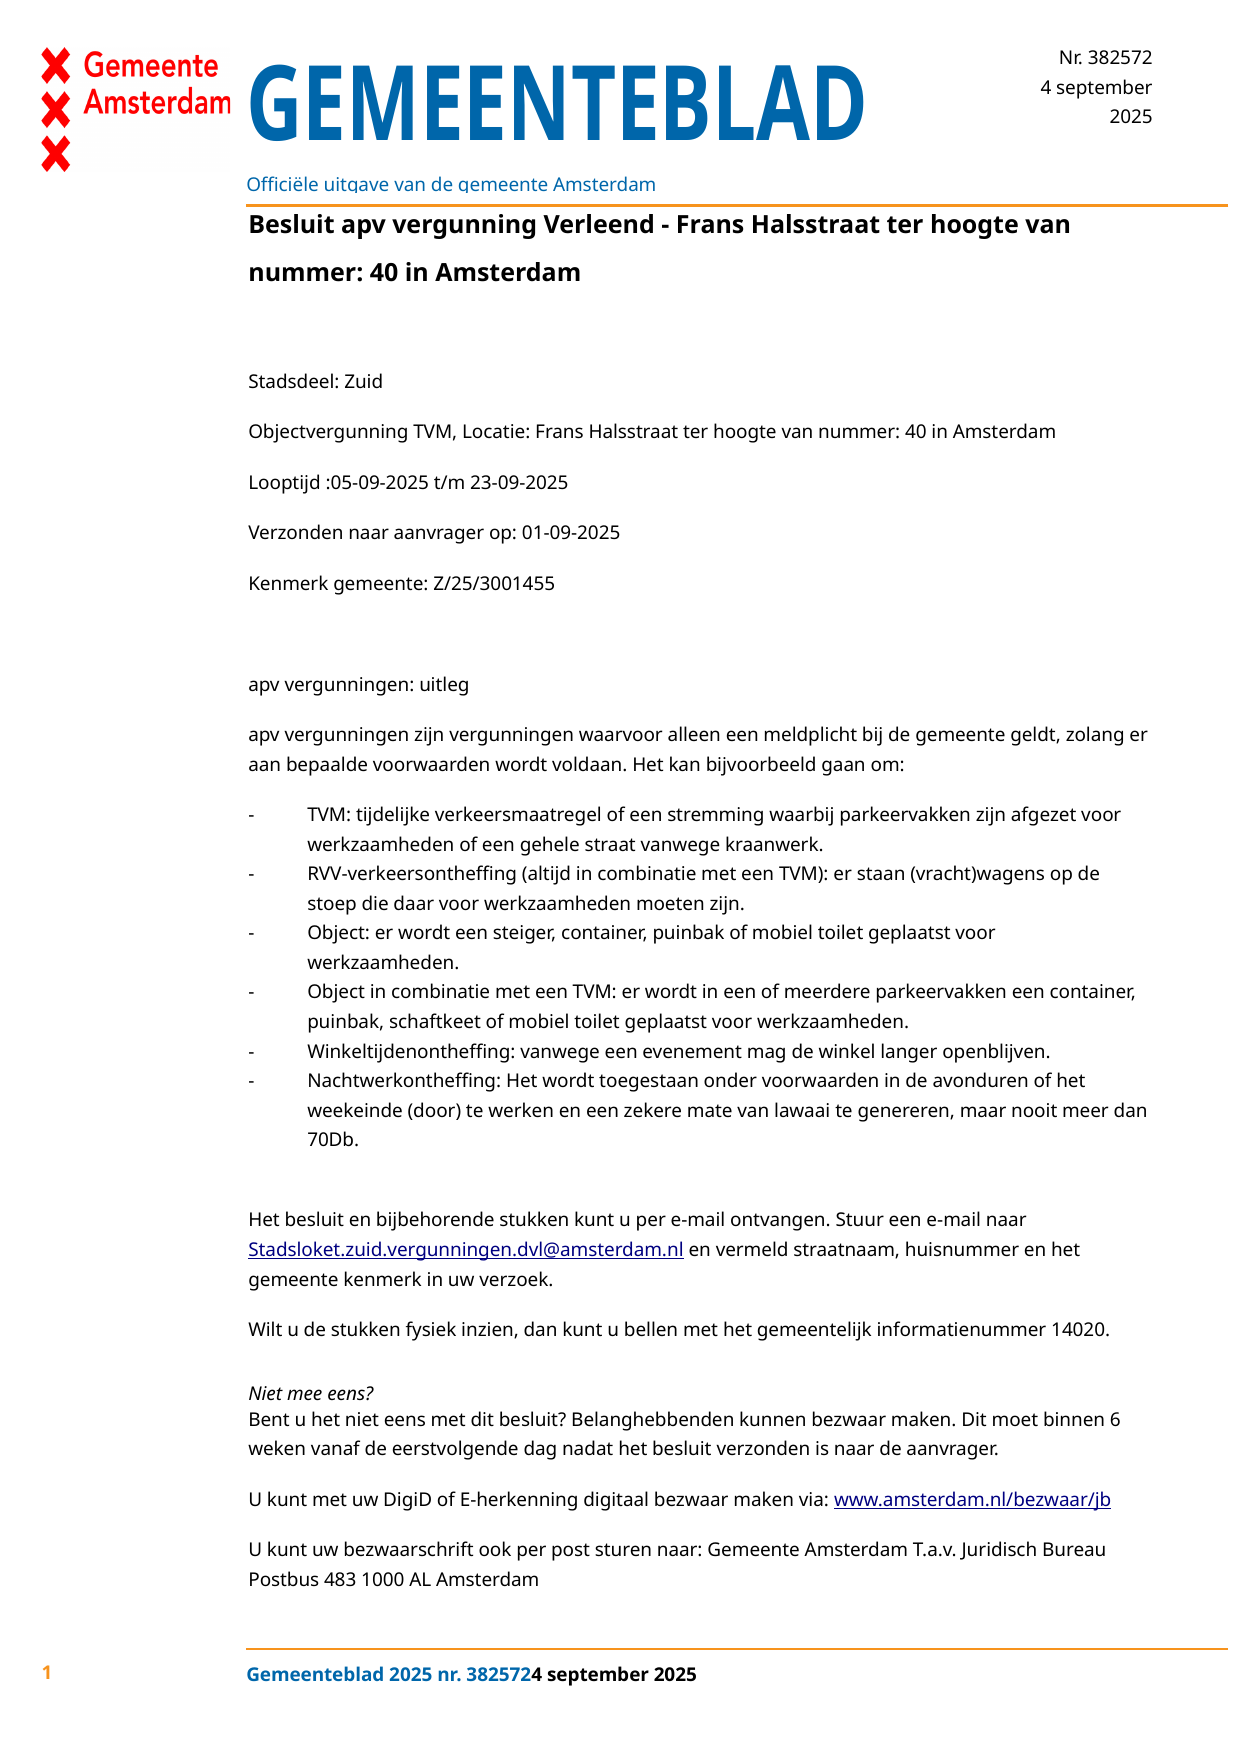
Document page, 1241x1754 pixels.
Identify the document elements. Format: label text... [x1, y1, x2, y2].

text Verzonden naar aanvrager op: 01-09-2025 [248, 519, 1152, 545]
text U kunt uw bezwaarschrift ook per post sturen naar: Gemeente Amsterdam T.a.v. Juridisch Bureau Postbus 483 1000 AL Amsterdam [248, 1536, 1152, 1592]
list Nachtwerkontheffing: Het wordt toegestaan onder voorwaarden in de avonduren of het weekeinde (door) te werken en een zekere mate van lawaai te genereren, maar nooit meer dan 70Db. [248, 1067, 1152, 1152]
text Objectvergunning TVM, Locatie: Frans Halsstraat ter hoogte van nummer: 40 in Amsterdam [248, 419, 1152, 444]
text Bent u het niet eens met dit besluit? Belanghebbenden kunnen bezwaar maken. Dit moet binnen 6 weken vanaf de eerstvolgende dag nadat het besluit verzonden is naar de aanvrager. [248, 1406, 1152, 1461]
text Looptijd :05-09-2025 t/m 23-09-2025 [248, 469, 1152, 495]
list TVM: tijdelijke verkeersmaatregel of een stremming waarbij parkeervakken zijn afgezet voor werkzaamheden of een gehele straat vanwege kraanwerk. [248, 801, 1152, 857]
list Object in combinatie met een TVM: er wordt in een of meerdere parkeervakken een container, puinbak, schaftkeet of mobiel toilet geplaatst voor werkzaamheden. [248, 979, 1152, 1034]
text Wilt u de stukken fysiek inzien, dan kunt u bellen met het gemeentelijk informatienummer 14020. [248, 1316, 1152, 1342]
text Besluit apv vergunning Verleend - Frans Halsstraat ter hoogte van nummer: 40 in Amsterdam [248, 207, 1152, 288]
list Object: er wordt een steiger, container, puinbak of mobiel toilet geplaatst voor werkzaamheden. [248, 919, 1152, 975]
text Niet mee eens? [248, 1380, 1152, 1406]
text Kenmerk gemeente: Z/25/3001455 [248, 570, 1152, 596]
text apv vergunningen: uitleg [248, 671, 1152, 697]
text apv vergunningen zijn vergunningen waarvoor alleen een meldplicht bij de gemeente geldt, zolang er aan bepaalde voorwaarden wordt voldaan. Het kan bijvoorbeeld gaan om: [248, 721, 1152, 777]
list Winkeltijdenontheffing: vanwege een evenement mag de winkel langer openblijven. [248, 1038, 1152, 1064]
text Het besluit en bijbehorende stukken kunt u per e-mail ontvangen. Stuur een e-mail naar Stadsloket.zuid.vergunningen.dvl@amsterdam.nl en vermeld straatnaam, huisnummer en het gemeente kenmerk in uw verzoek. [248, 1207, 1152, 1292]
text U kunt met uw DigiD of E-herkenning digitaal bezwaar maken via: www.amsterdam.nl/bezwaar/jb [248, 1486, 1152, 1512]
text Stadsdeel: Zuid [248, 368, 1152, 394]
picture [41, 47, 231, 172]
list RVV-verkeersontheffing (altijd in combinatie met een TVM): er staan (vracht)wagens op de stoep die daar voor werkzaamheden moeten zijn. [248, 860, 1152, 916]
